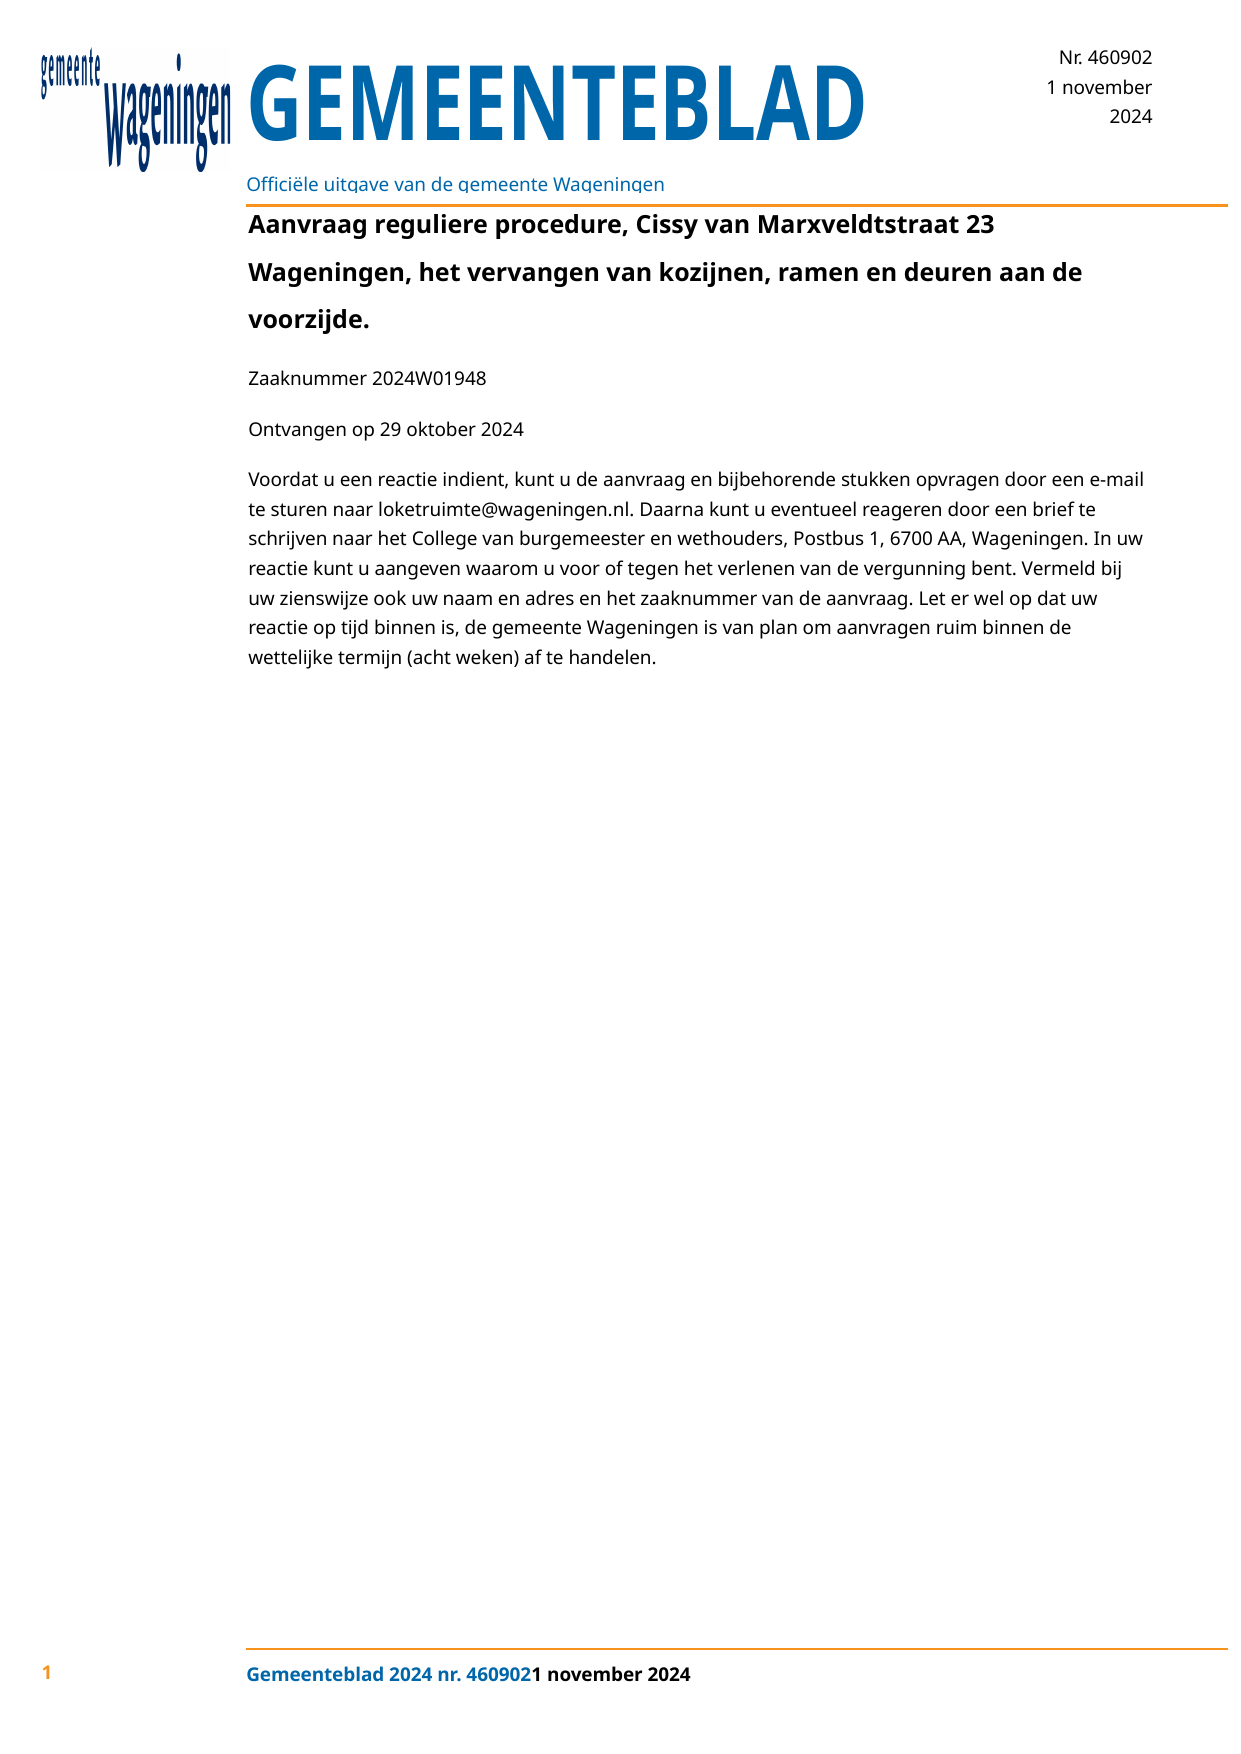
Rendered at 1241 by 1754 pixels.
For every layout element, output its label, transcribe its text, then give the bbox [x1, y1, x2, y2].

text Ontvangen op 29 oktober 2024 [248, 416, 1152, 442]
text Zaaknummer 2024W01948 [248, 366, 1152, 391]
text Voordat u een reactie indient, kunt u de aanvraag en bijbehorende stukken opvragen door een e-mail te sturen naar loketruimte@wageningen.nl. Daarna kunt u eventueel reageren door een brief te schrijven naar het College van burgemeester en wethouders, Postbus 1, 6700 AA, Wageningen. In uw reactie kunt u aangeven waarom u voor of tegen het verlenen van de vergunning bent. Vermeld bij uw zienswijze ook uw naam en adres en het zaaknummer van de aanvraag. Let er wel op dat uw reactie op tijd binnen is, de gemeente Wageningen is van plan om aanvragen ruim binnen de wettelijke termijn (acht weken) af te handelen. [248, 466, 1152, 669]
text Aanvraag reguliere procedure, Cissy van Marxveldtstraat 23 Wageningen, het vervangen van kozijnen, ramen en deuren aan de voorzijde. [248, 207, 1152, 336]
picture [41, 47, 231, 172]
